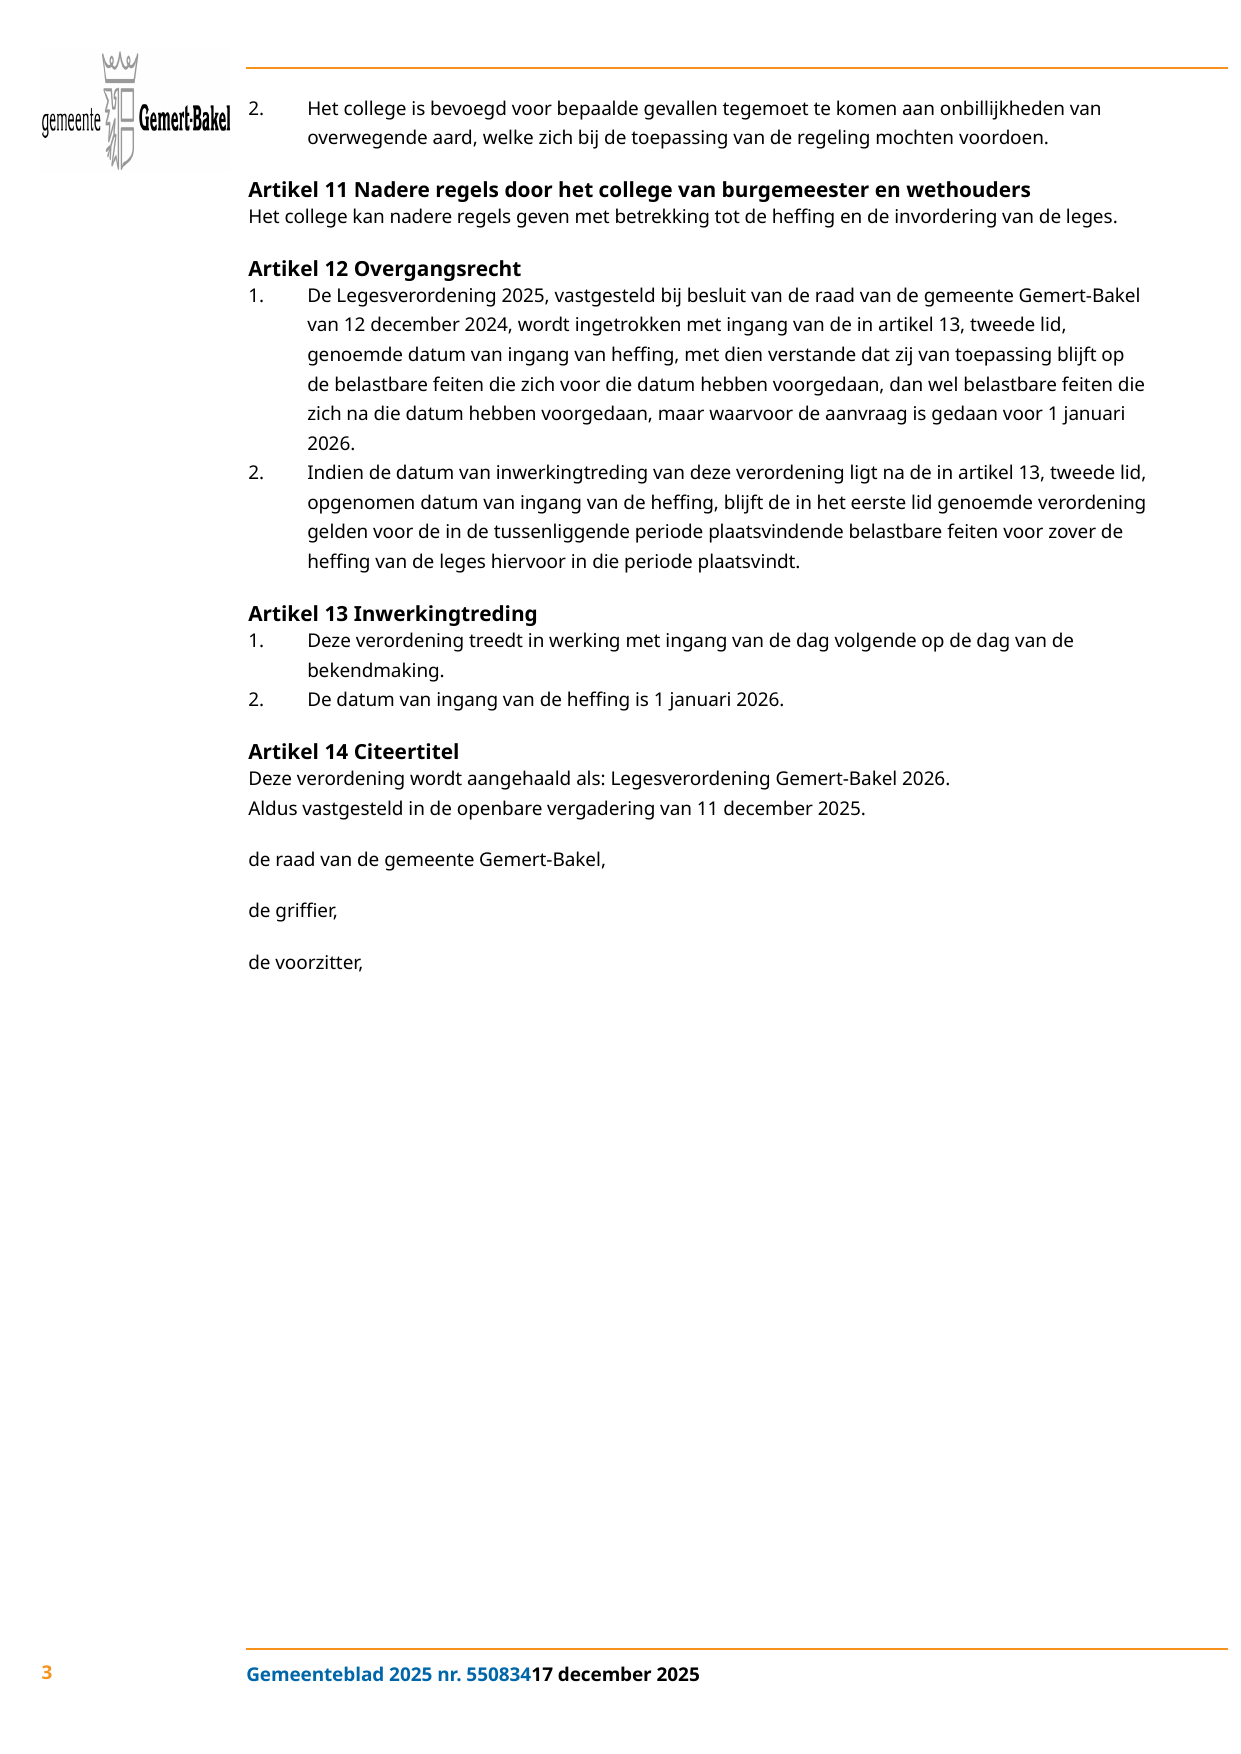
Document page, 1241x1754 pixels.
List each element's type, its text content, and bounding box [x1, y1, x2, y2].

list Deze verordening treedt in werking met ingang van de dag volgende op de dag van de bekendmaking. [248, 627, 1152, 682]
text Deze verordening wordt aangehaald als: Legesverordening Gemert-Bakel 2026. [248, 765, 1152, 791]
text de raad van de gemeente Gemert-Bakel, [248, 846, 1152, 872]
list Het college is bevoegd voor bepaalde gevallen tegemoet te komen aan onbillijkheden van overwegende aard, welke zich bij de toepassing van de regeling mochten voordoen. [248, 95, 1152, 150]
text Artikel 13 Inwerkingtreding [248, 599, 1152, 627]
text Artikel 12 Overgangsrecht [248, 254, 1152, 282]
text Aldus vastgesteld in de openbare vergadering van 11 december 2025. [248, 795, 1152, 821]
text de griffier, [248, 898, 1152, 923]
text Artikel 14 Citeertitel [248, 737, 1152, 765]
picture [41, 47, 231, 172]
list Indien de datum van inwerkingtreding van deze verordening ligt na de in artikel 13, tweede lid, opgenomen datum van ingang van de heffing, blijft de in het eerste lid genoemde verordening gelden voor de in de tussenliggende periode plaatsvindende belastbare feiten voor zover de heffing van de leges hiervoor in die periode plaatsvindt. [248, 459, 1152, 574]
list De datum van ingang van de heffing is 1 januari 2026. [248, 686, 1152, 712]
list De Legesverordening 2025, vastgesteld bij besluit van de raad van de gemeente Gemert-Bakel van 12 december 2024, wordt ingetrokken met ingang van de in artikel 13, tweede lid, genoemde datum van ingang van heffing, met dien verstande dat zij van toepassing blijft op de belastbare feiten die zich voor die datum hebben voorgedaan, dan wel belastbare feiten die zich na die datum hebben voorgedaan, maar waarvoor de aanvraag is gedaan voor 1 januari 2026. [248, 282, 1152, 456]
text Artikel 11 Nadere regels door het college van burgemeester en wethouders [248, 175, 1152, 203]
text Het college kan nadere regels geven met betrekking tot de heffing en de invordering van de leges. [248, 203, 1152, 229]
text de voorzitter, [248, 949, 1152, 975]
